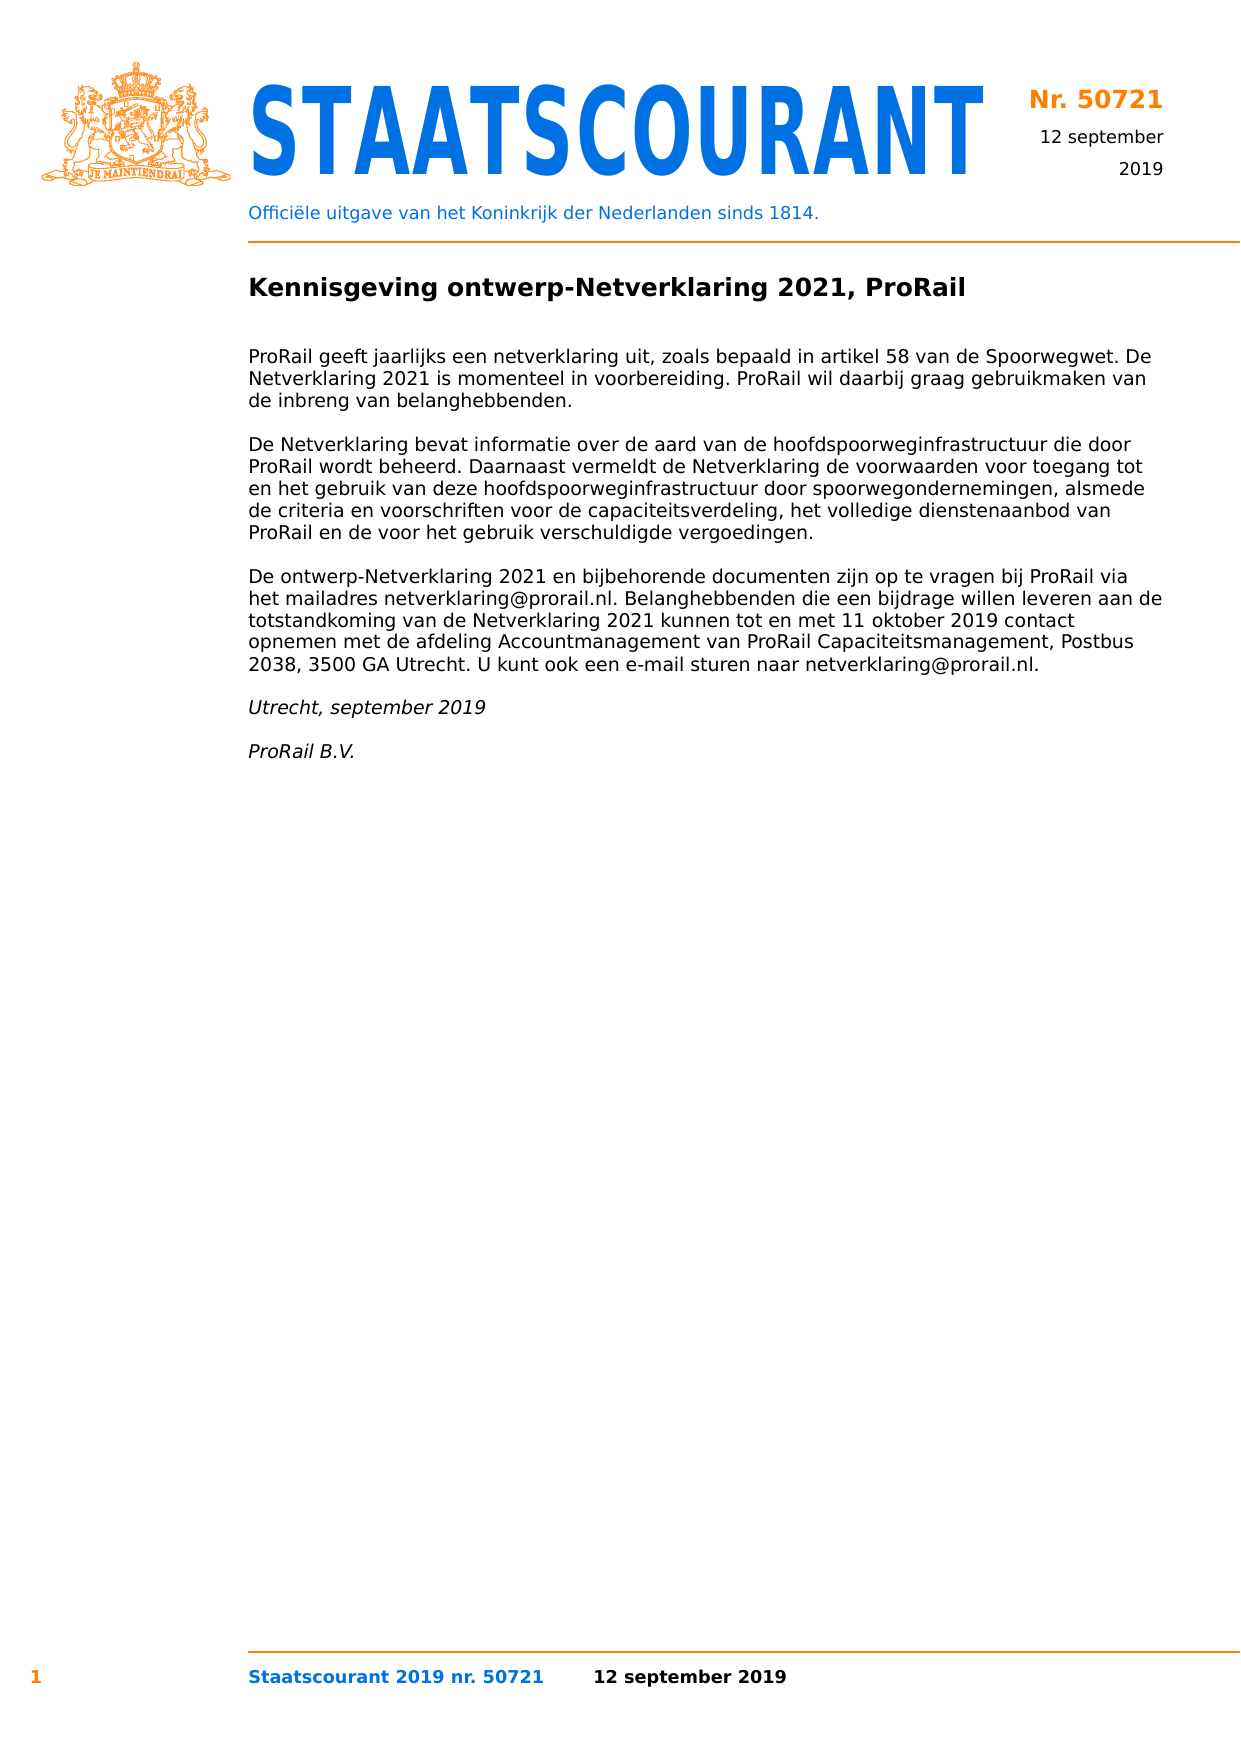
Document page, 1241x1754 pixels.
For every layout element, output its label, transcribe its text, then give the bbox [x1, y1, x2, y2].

text Utrecht, september 2019 [248, 697, 1163, 719]
picture [41, 62, 231, 186]
text De Netverklaring bevat informatie over de aard van de hoofdspoorweginfrastructuur die door ProRail wordt beheerd. Daarnaast vermeldt de Netverklaring de voorwaarden voor toegang tot en het gebruik van deze hoofdspoorweginfrastructuur door spoorwegondernemingen, alsmede de criteria en voorschriften voor de capaciteitsverdeling, het volledige dienstenaanbod van ProRail en de voor het gebruik verschuldigde vergoedingen. [248, 434, 1163, 544]
text De ontwerp-Netverklaring 2021 en bijbehorende documenten zijn op te vragen bij ProRail via het mailadres netverklaring@prorail.nl. Belanghebbenden die een bijdrage willen leveren aan de totstandkoming van de Netverklaring 2021 kunnen tot en met 11 oktober 2019 contact opnemen met de afdeling Accountmanagement van ProRail Capaciteitsmanagement, Postbus 2038, 3500 GA Utrecht. U kunt ook een e-mail sturen naar netverklaring@prorail.nl. [248, 566, 1163, 675]
table_header [25, 62, 248, 241]
text ProRail geeft jaarlijks een netverklaring uit, zoals bepaald in artikel 58 van de Spoorwegwet. De Netverklaring 2021 is momenteel in voorbereiding. ProRail wil daarbij graag gebruikmaken van de inbreng van belanghebbenden. [248, 346, 1163, 412]
table_header Nr. 50721 [998, 62, 1240, 121]
subtitle Kennisgeving ontwerp-Netverklaring 2021, ProRail [248, 273, 1163, 302]
table_cell 2019 [998, 153, 1240, 203]
table_header STAATSCOURANT [248, 62, 998, 203]
text ProRail B.V. [248, 741, 1163, 763]
table_cell Officiële uitgave van het Koninkrijk der Nederlanden sinds 1814. [248, 203, 1240, 241]
table_cell 12 september [998, 121, 1240, 153]
